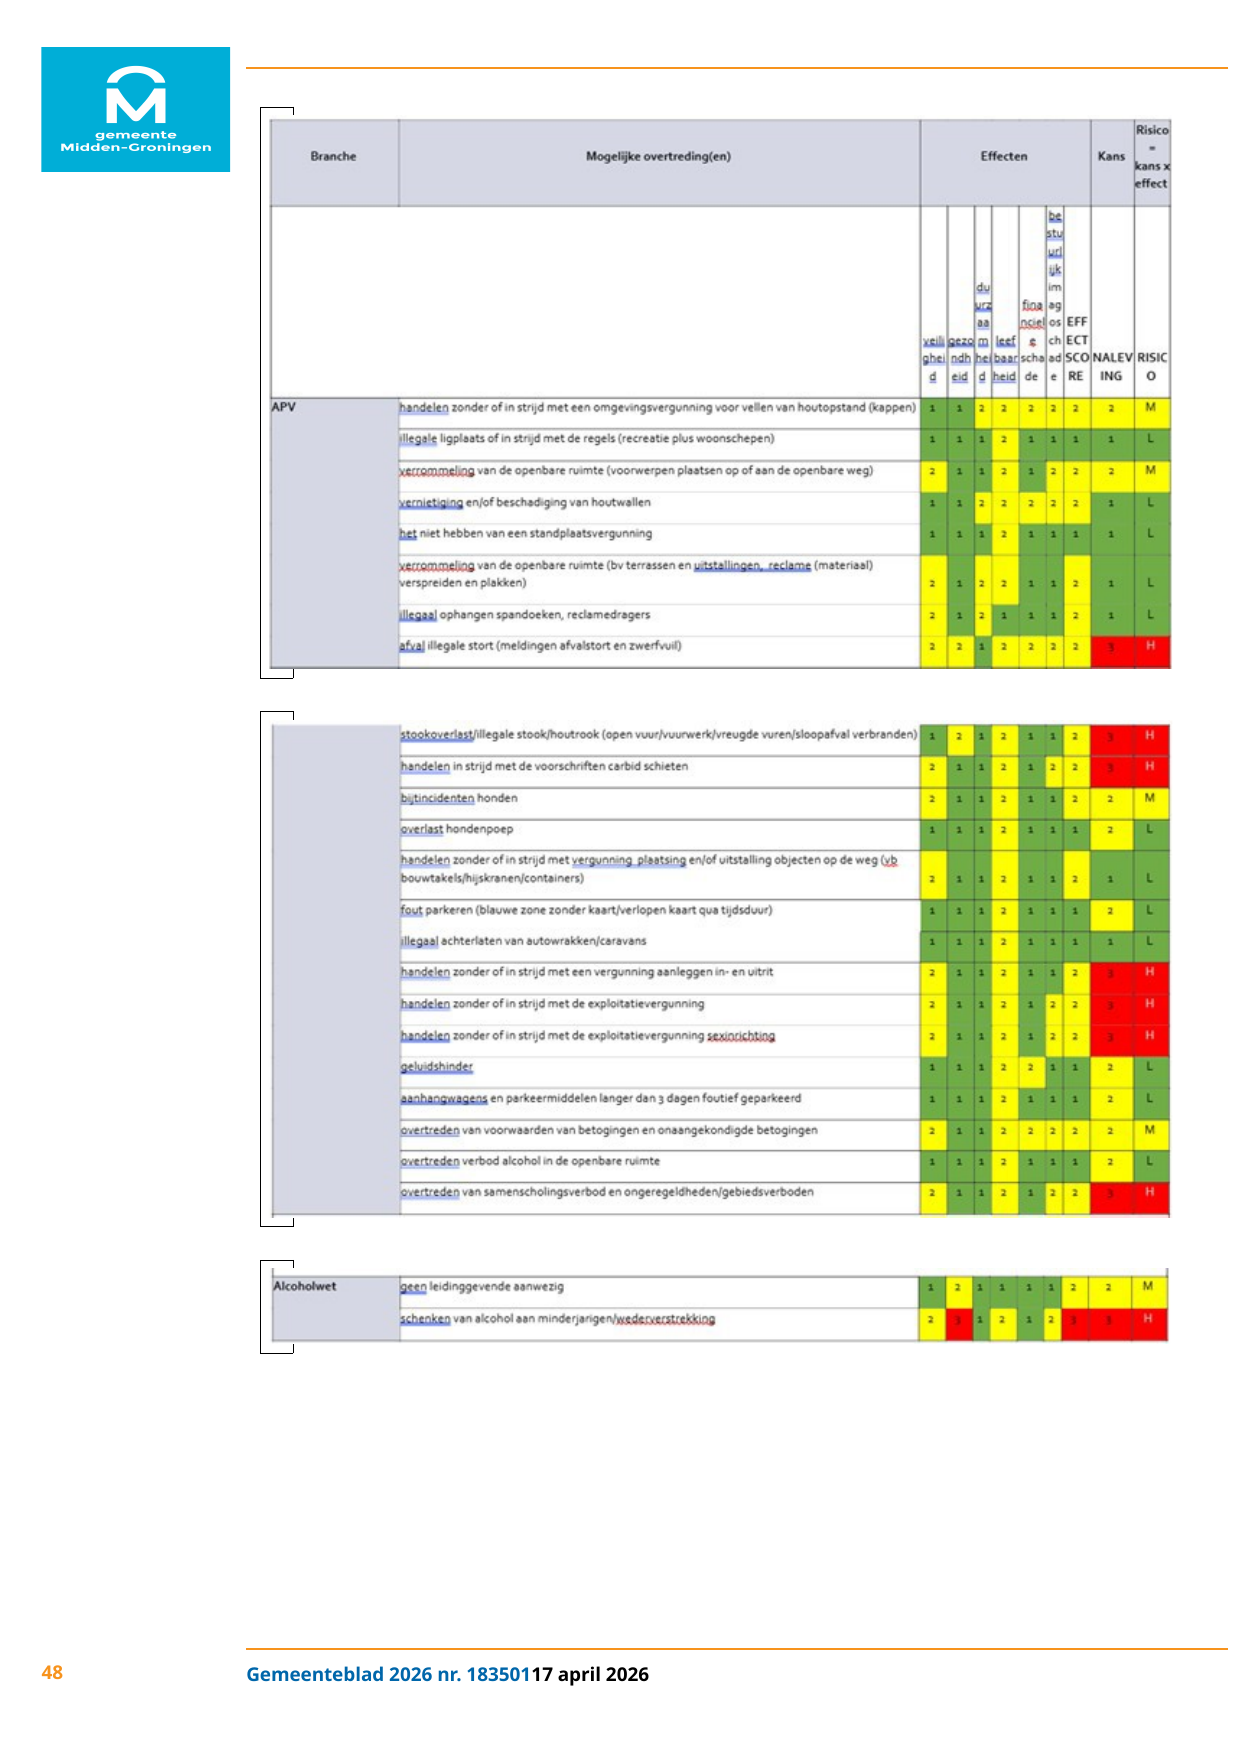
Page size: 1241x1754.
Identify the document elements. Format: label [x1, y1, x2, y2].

picture [107, 89, 165, 122]
picture [184, 146, 190, 153]
picture [268, 115, 1173, 669]
picture [268, 1268, 1173, 1344]
picture [268, 720, 1173, 1218]
picture [108, 66, 164, 82]
